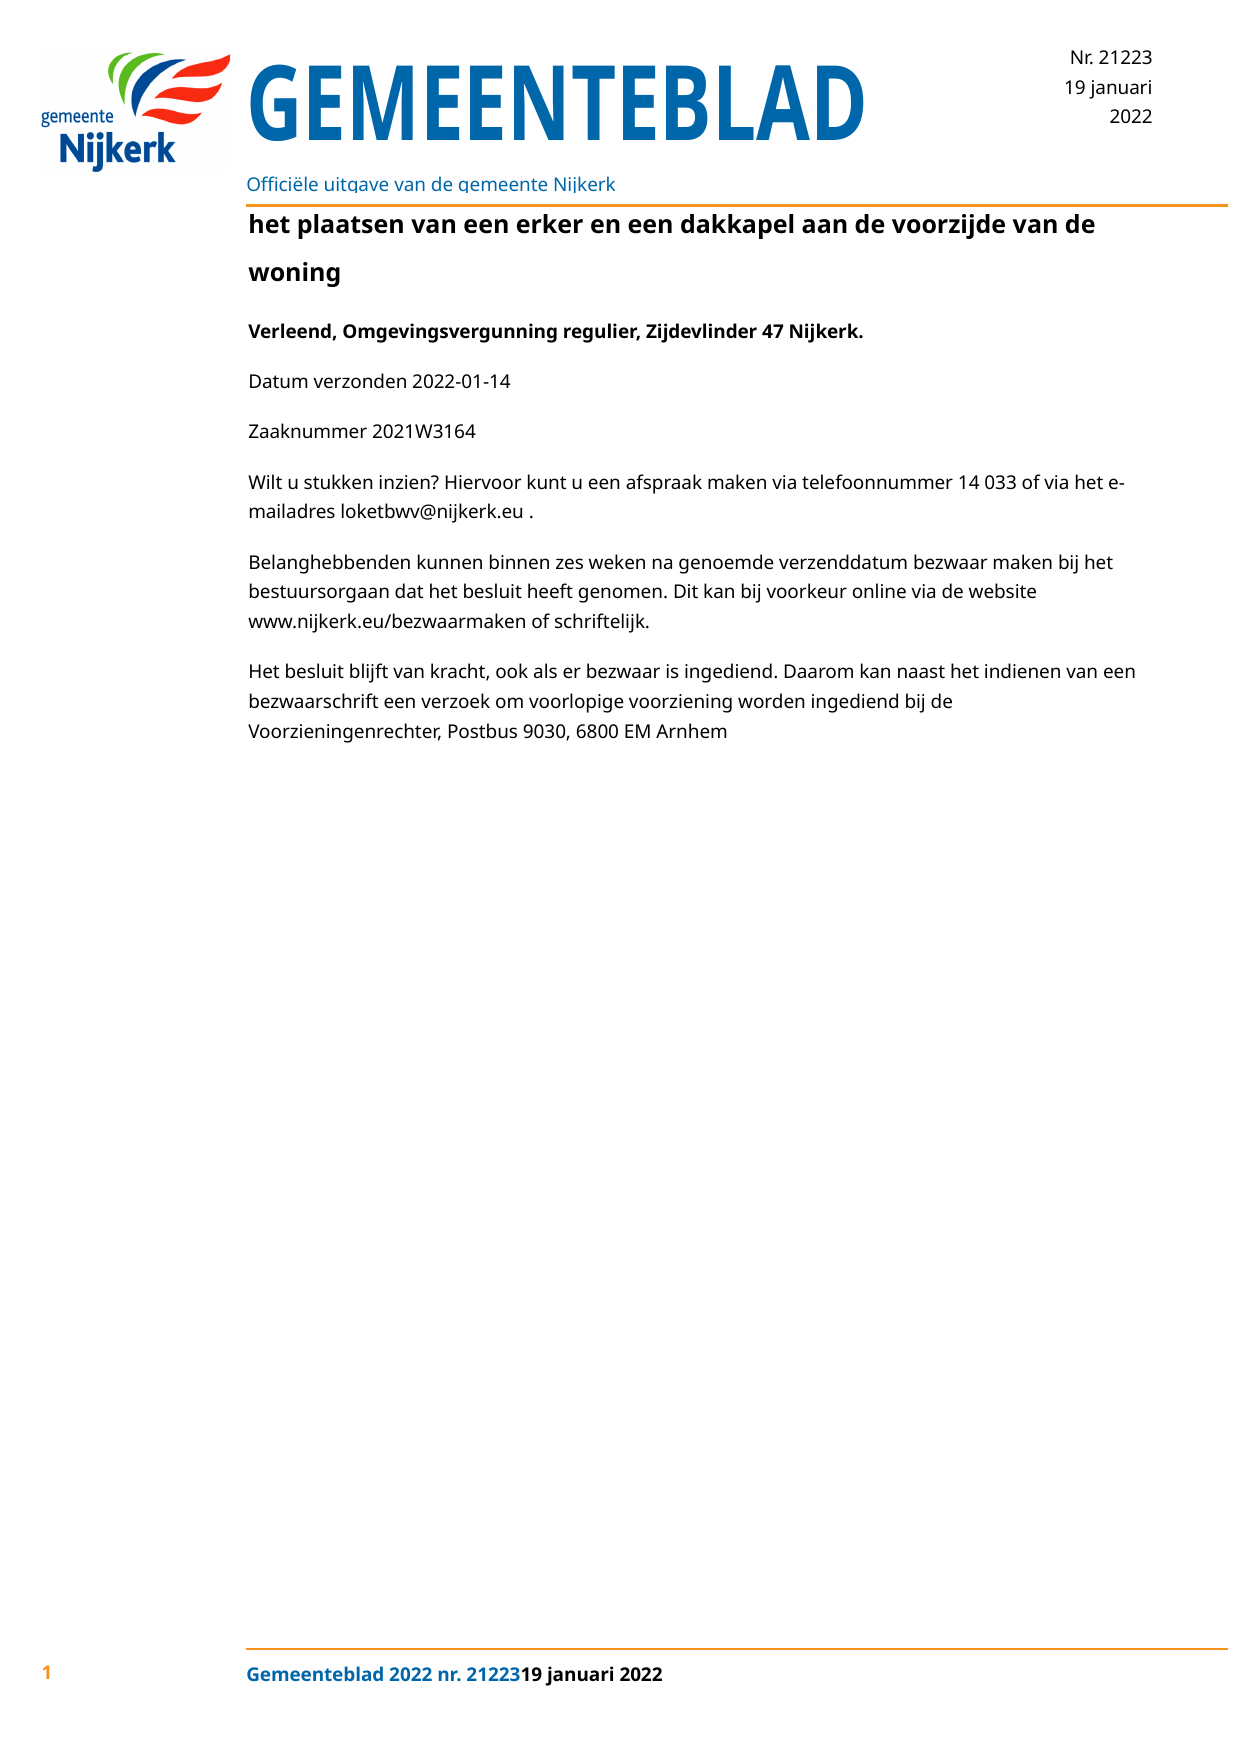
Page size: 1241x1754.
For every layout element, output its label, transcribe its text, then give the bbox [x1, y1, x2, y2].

text het plaatsen van een erker en een dakkapel aan de voorzijde van de woning [248, 207, 1152, 288]
text Belanghebbenden kunnen binnen zes weken na genoemde verzenddatum bezwaar maken bij het bestuursorgaan dat het besluit heeft genomen. Dit kan bij voorkeur online via de website www.nijkerk.eu/bezwaarmaken of schriftelijk. [248, 549, 1152, 634]
text Verleend, Omgevingsvergunning regulier, Zijdevlinder 47 Nijkerk. [248, 318, 1152, 344]
text Zaaknummer 2021W3164 [248, 419, 1152, 444]
text Wilt u stukken inzien? Hiervoor kunt u een afspraak maken via telefoonnummer 14 033 of via het e-mailadres loketbwv@nijkerk.eu . [248, 469, 1152, 524]
text Het besluit blijft van kracht, ook als er bezwaar is ingediend. Daarom kan naast het indienen van een bezwaarschrift een verzoek om voorlopige voorziening worden ingediend bij de Voorzieningenrechter, Postbus 9030, 6800 EM Arnhem [248, 659, 1152, 744]
picture [41, 47, 231, 172]
text Datum verzonden 2022-01-14 [248, 368, 1152, 394]
